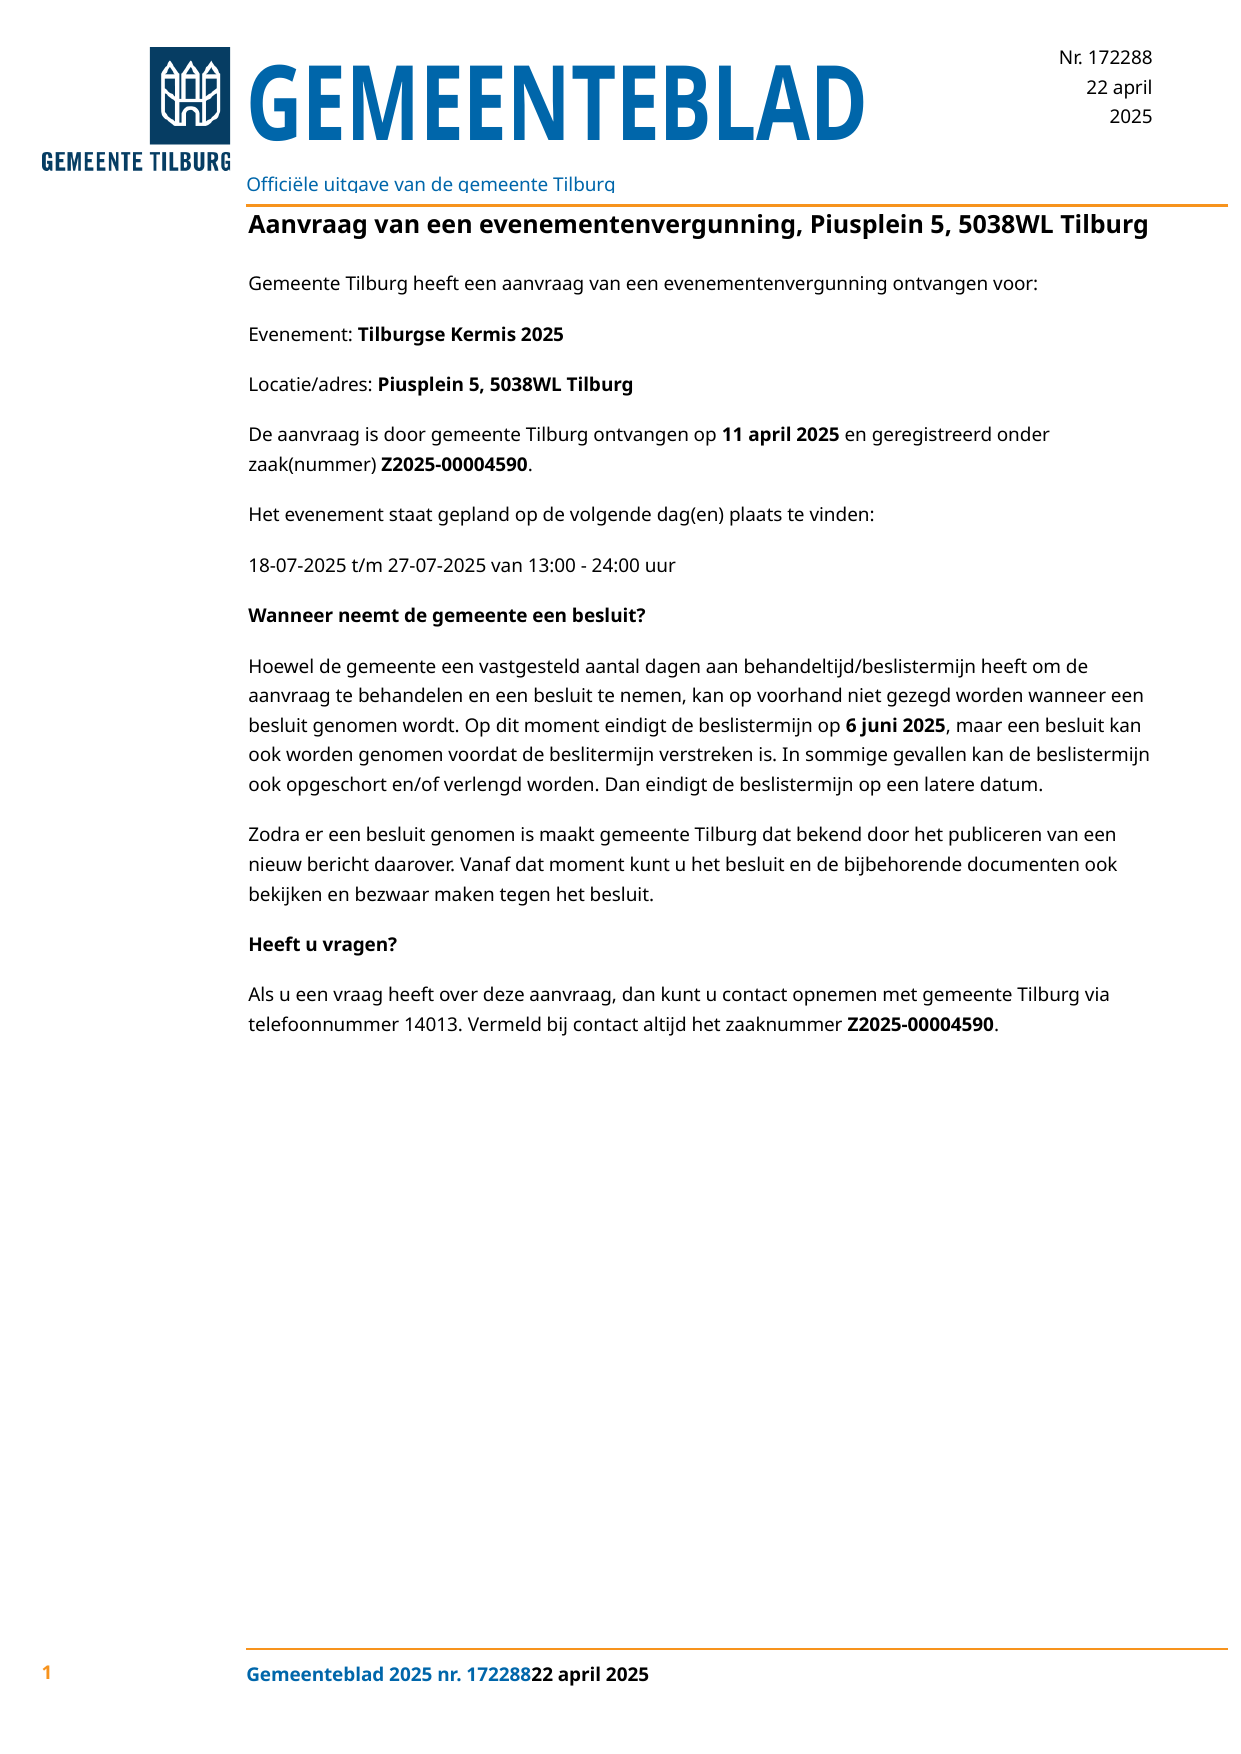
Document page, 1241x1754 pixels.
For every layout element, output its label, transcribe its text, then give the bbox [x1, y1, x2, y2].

text Als u een vraag heeft over deze aanvraag, dan kunt u contact opnemen met gemeente Tilburg via telefoonnummer 14013. Vermeld bij contact altijd het zaaknummer Z2025-00004590. [248, 982, 1152, 1037]
text 18-07-2025 t/m 27-07-2025 van 13:00 - 24:00 uur [248, 552, 1152, 578]
text De aanvraag is door gemeente Tilburg ontvangen op 11 april 2025 en geregistreerd onder zaak(nummer) Z2025-00004590. [248, 422, 1152, 477]
text Gemeente Tilburg heeft een aanvraag van een evenementenvergunning ontvangen voor: [248, 270, 1152, 296]
picture [41, 47, 231, 172]
text Locatie/adres: Piusplein 5, 5038WL Tilburg [248, 371, 1152, 397]
text Het evenement staat gepland op de volgende dag(en) plaats te vinden: [248, 502, 1152, 527]
text Heeft u vragen? [248, 931, 1152, 957]
text Evenement: Tilburgse Kermis 2025 [248, 321, 1152, 346]
text Aanvraag van een evenementenvergunning, Piusplein 5, 5038WL Tilburg [248, 207, 1152, 241]
text Hoewel de gemeente een vastgesteld aantal dagen aan behandeltijd/beslistermijn heeft om de aanvraag te behandelen en een besluit te nemen, kan op voorhand niet gezegd worden wanneer een besluit genomen wordt. Op dit moment eindigt de beslistermijn op 6 juni 2025, maar een besluit kan ook worden genomen voordat de beslitermijn verstreken is. In sommige gevallen kan de beslistermijn ook opgeschort en/of verlengd worden. Dan eindigt de beslistermijn op een latere datum. [248, 653, 1152, 797]
text Wanneer neemt de gemeente een besluit? [248, 602, 1152, 628]
text Zodra er een besluit genomen is maakt gemeente Tilburg dat bekend door het publiceren van een nieuw bericht daarover. Vanaf dat moment kunt u het besluit en de bijbehorende documenten ook bekijken en bezwaar maken tegen het besluit. [248, 822, 1152, 906]
